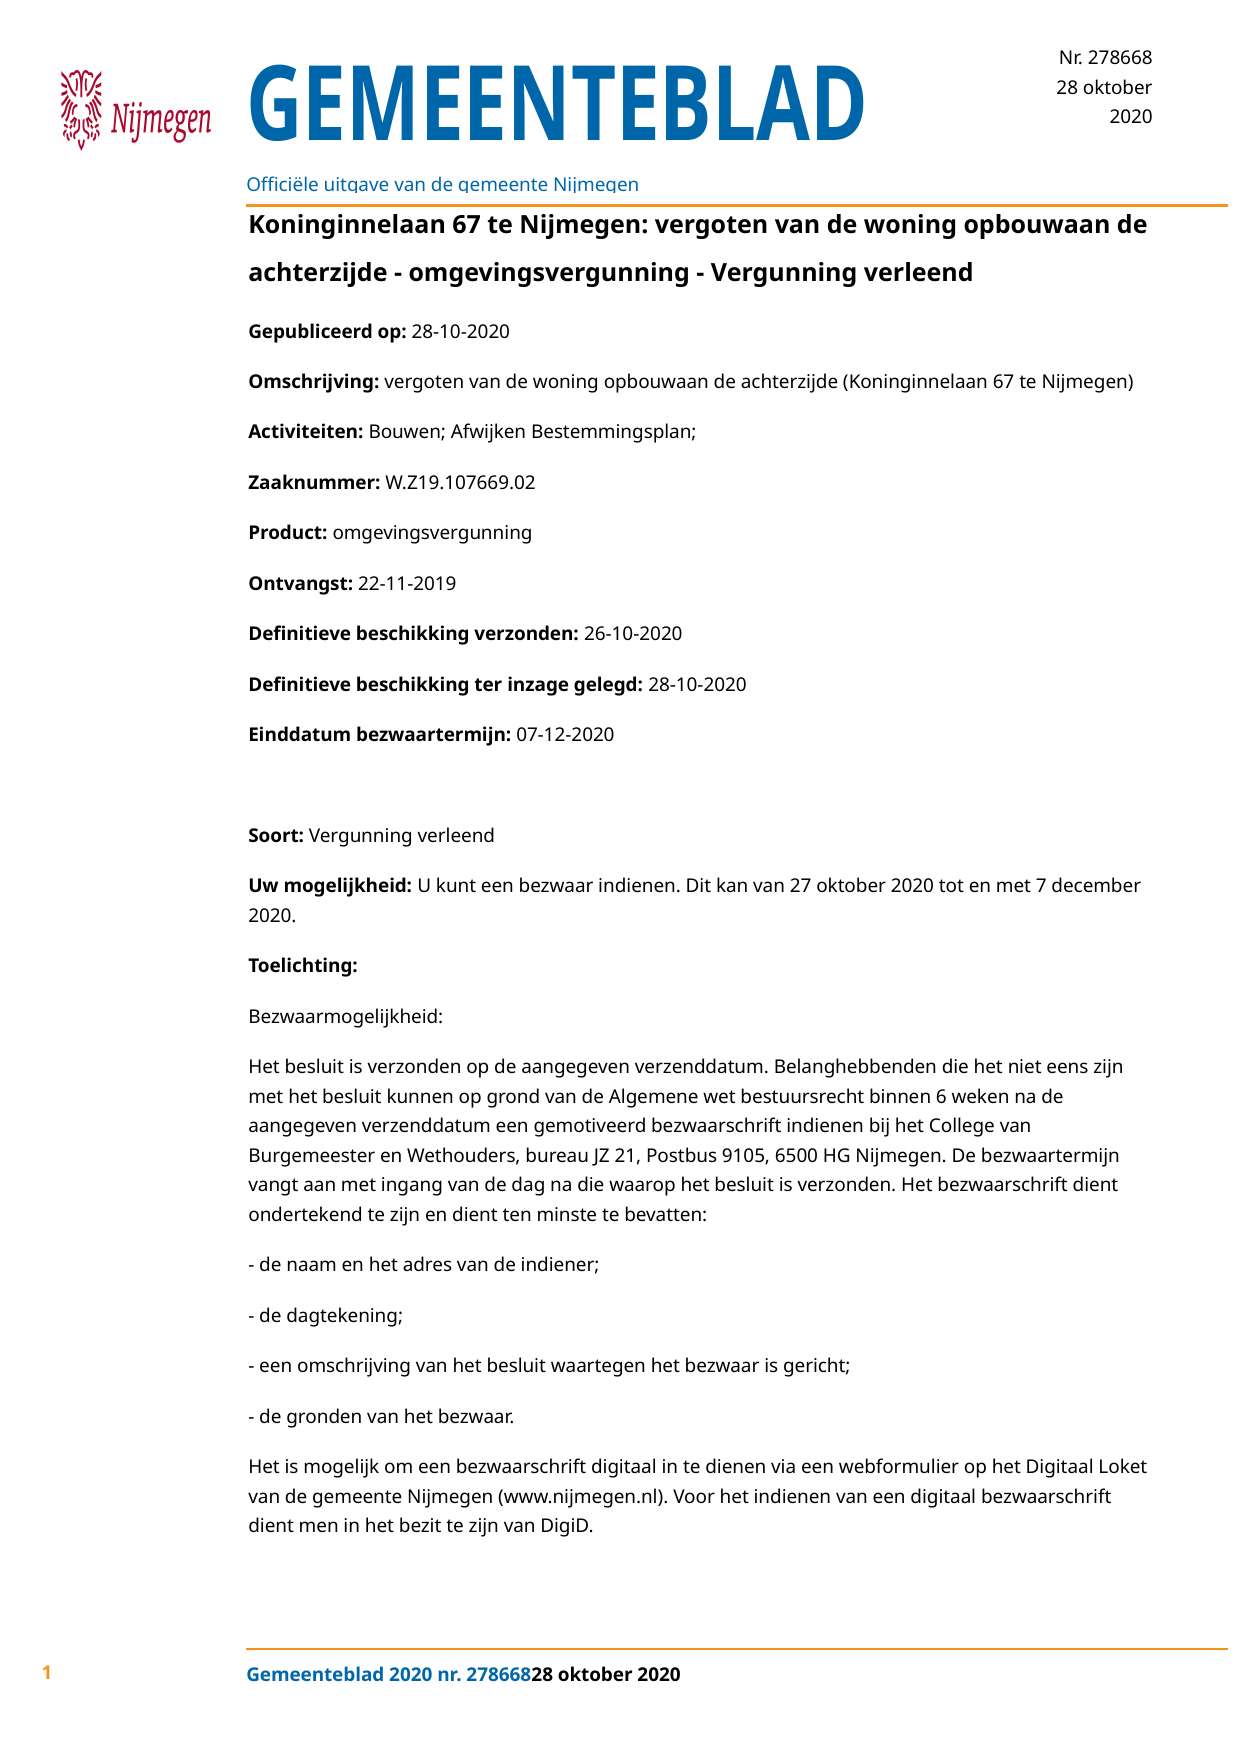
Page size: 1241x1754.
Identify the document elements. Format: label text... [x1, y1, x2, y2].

text Ontvangst: 22-11-2019 [248, 570, 1152, 596]
text Einddatum bezwaartermijn: 07-12-2020 [248, 721, 1152, 747]
text - de dagtekening; [248, 1302, 1152, 1328]
text Het besluit is verzonden op de aangegeven verzenddatum. Belanghebbenden die het niet eens zijn met het besluit kunnen op grond van de Algemene wet bestuursrecht binnen 6 weken na de aangegeven verzenddatum een gemotiveerd bezwaarschrift indienen bij het College van Burgemeester en Wethouders, bureau JZ 21, Postbus 9105, 6500 HG Nijmegen. De bezwaartermijn vangt aan met ingang van de dag na die waarop het besluit is verzonden. Het bezwaarschrift dient ondertekend te zijn en dient ten minste te bevatten: [248, 1053, 1152, 1227]
text Koninginnelaan 67 te Nijmegen: vergoten van de woning opbouwaan de achterzijde - omgevingsvergunning - Vergunning verleend [248, 207, 1152, 288]
text - een omschrijving van het besluit waartegen het bezwaar is gericht; [248, 1352, 1152, 1378]
text Uw mogelijkheid: U kunt een bezwaar indienen. Dit kan van 27 oktober 2020 tot en met 7 december 2020. [248, 872, 1152, 928]
text Definitieve beschikking verzonden: 26-10-2020 [248, 620, 1152, 646]
text - de gronden van het bezwaar. [248, 1403, 1152, 1429]
text Definitieve beschikking ter inzage gelegd: 28-10-2020 [248, 671, 1152, 697]
text Activiteiten: Bouwen; Afwijken Bestemmingsplan; [248, 419, 1152, 444]
picture [41, 47, 231, 172]
text Omschrijving: vergoten van de woning opbouwaan de achterzijde (Koninginnelaan 67 te Nijmegen) [248, 368, 1152, 394]
text Bezwaarmogelijkheid: [248, 1003, 1152, 1029]
text - de naam en het adres van de indiener; [248, 1252, 1152, 1277]
text Het is mogelijk om een bezwaarschrift digitaal in te dienen via een webformulier op het Digitaal Loket van de gemeente Nijmegen (www.nijmegen.nl). Voor het indienen van een digitaal bezwaarschrift dient men in het bezit te zijn van DigiD. [248, 1453, 1152, 1538]
text Zaaknummer: W.Z19.107669.02 [248, 469, 1152, 495]
text Toelichting: [248, 952, 1152, 978]
text Gepubliceerd op: 28-10-2020 [248, 318, 1152, 344]
text Product: omgevingsvergunning [248, 519, 1152, 545]
text Soort: Vergunning verleend [248, 822, 1152, 848]
